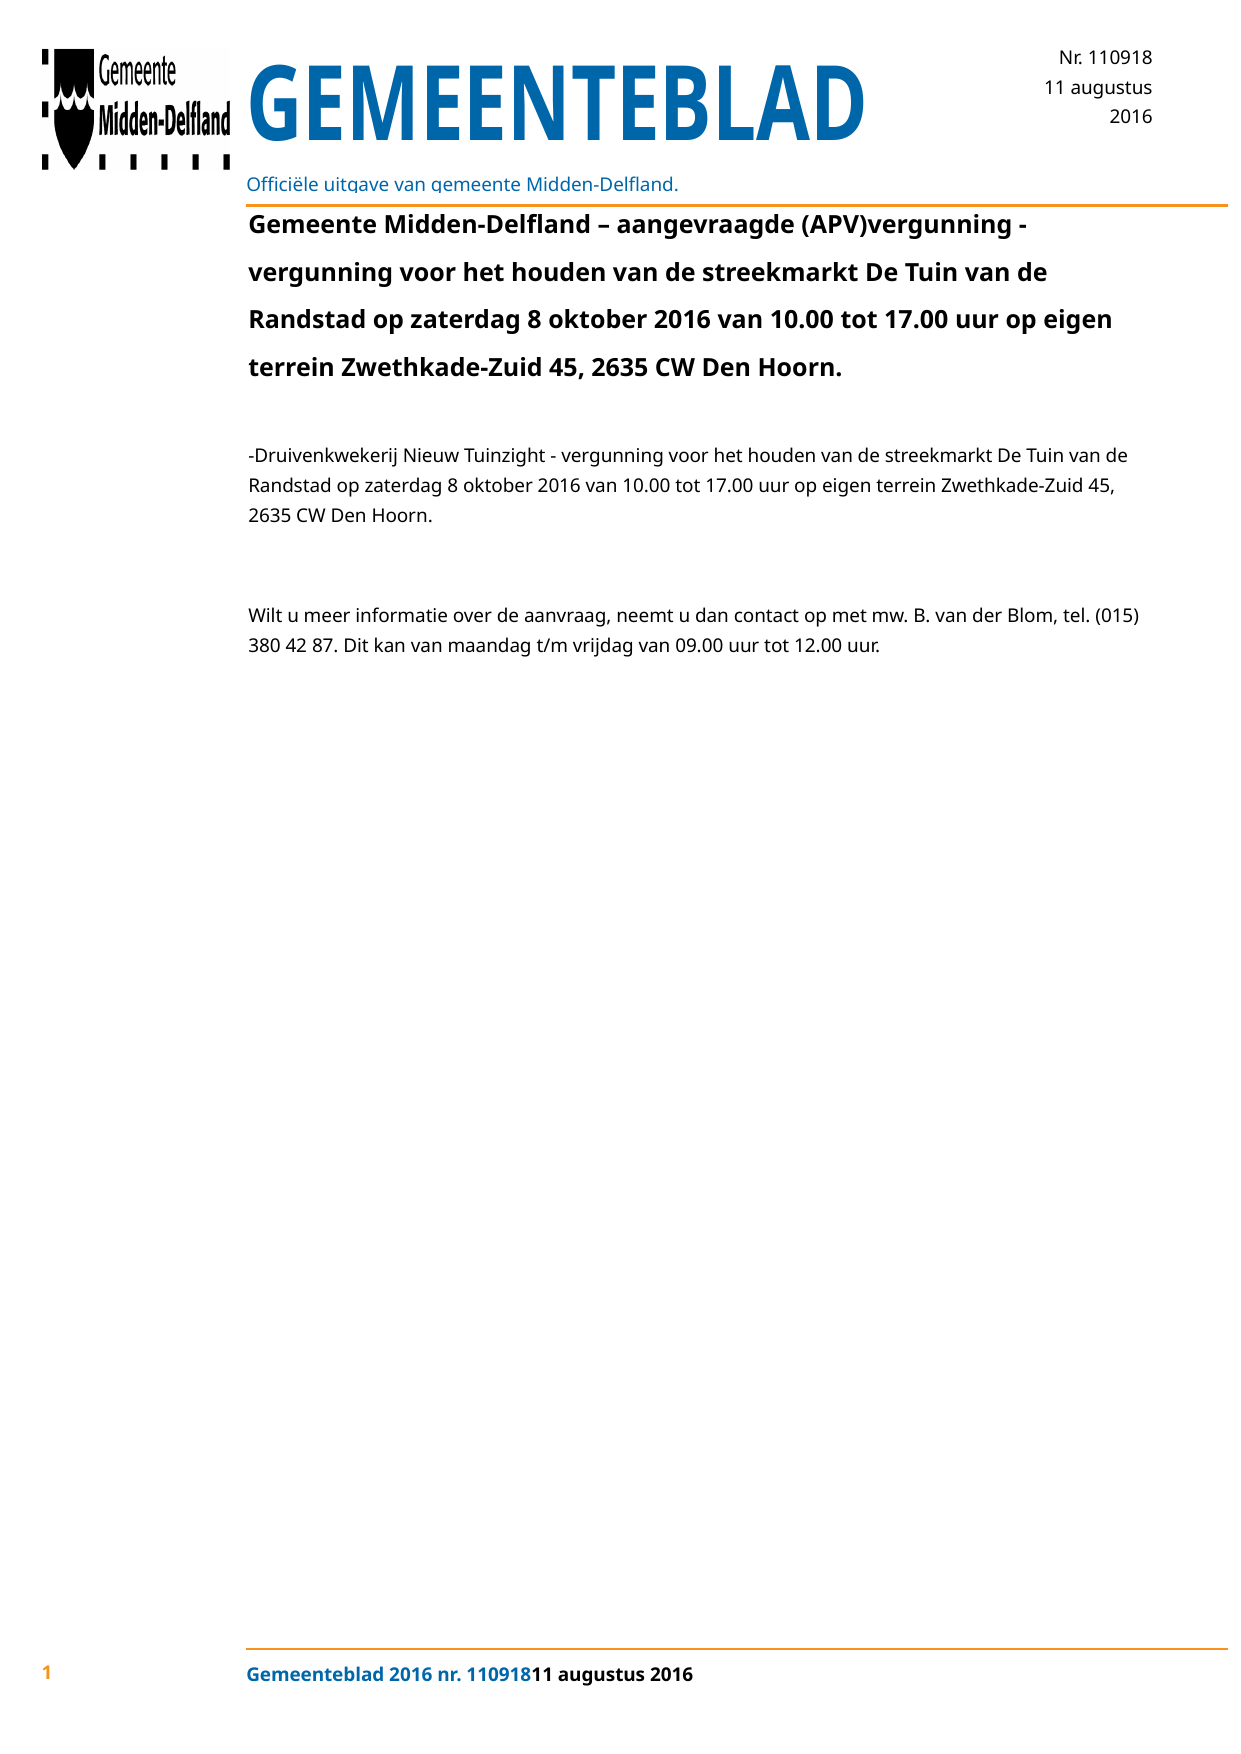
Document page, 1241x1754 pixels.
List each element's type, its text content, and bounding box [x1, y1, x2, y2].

text -Druivenkwekerij Nieuw Tuinzight - vergunning voor het houden van de streekmarkt De Tuin van de Randstad op zaterdag 8 oktober 2016 van 10.00 tot 17.00 uur op eigen terrein Zwethkade-Zuid 45, 2635 CW Den Hoorn. [248, 443, 1152, 528]
picture [41, 47, 231, 172]
text Wilt u meer informatie over de aanvraag, neemt u dan contact op met mw. B. van der Blom, tel. (015) 380 42 87. Dit kan van maandag t/m vrijdag van 09.00 uur tot 12.00 uur. [248, 603, 1152, 658]
text Gemeente Midden-Delfland – aangevraagde (APV)vergunning - vergunning voor het houden van de streekmarkt De Tuin van de Randstad op zaterdag 8 oktober 2016 van 10.00 tot 17.00 uur op eigen terrein Zwethkade-Zuid 45, 2635 CW Den Hoorn. [248, 207, 1152, 384]
